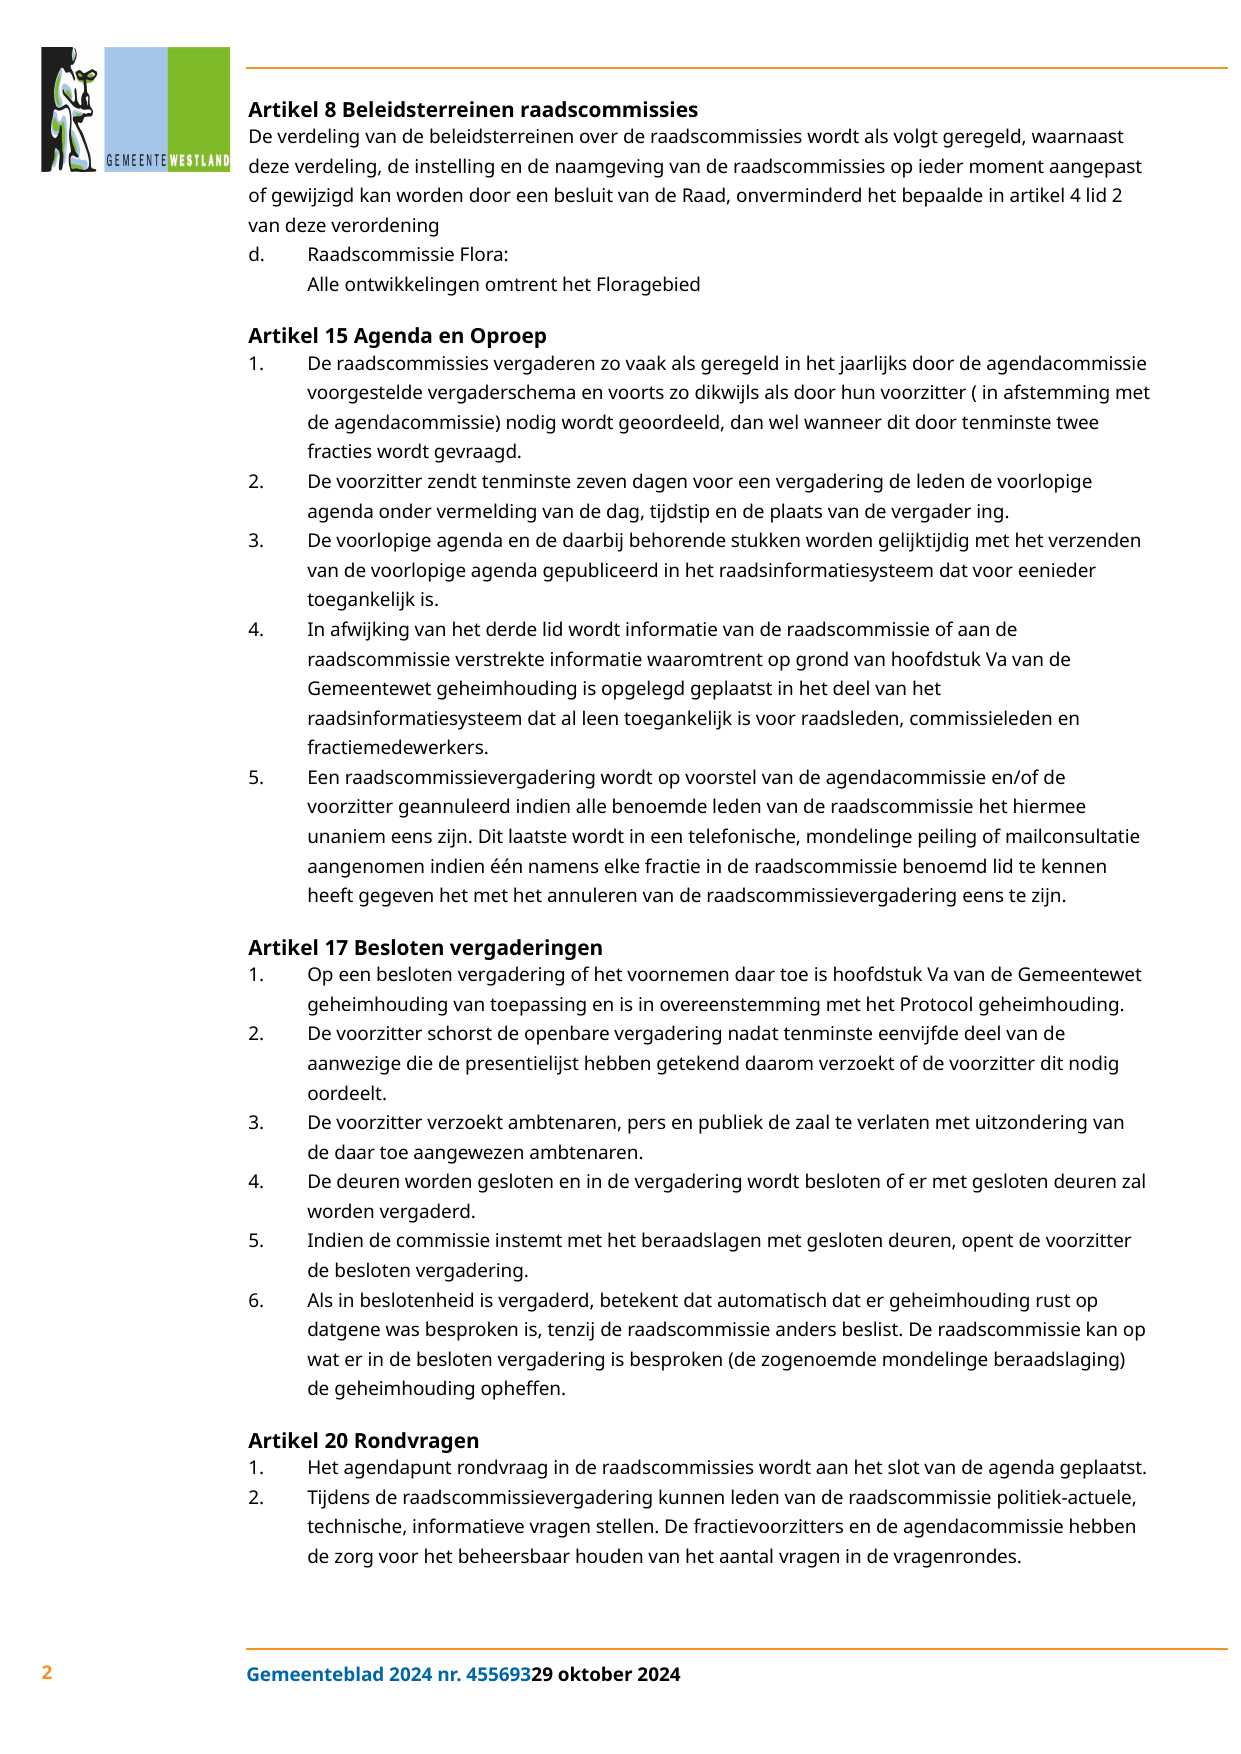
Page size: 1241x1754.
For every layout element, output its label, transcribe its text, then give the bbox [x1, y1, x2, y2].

list De voorzitter verzoekt ambtenaren, pers en publiek de zaal te verlaten met uitzondering van de daar toe aangewezen ambtenaren. [248, 1109, 1152, 1164]
text De verdeling van de beleidsterreinen over de raadscommissies wordt als volgt geregeld, waarnaast deze verdeling, de instelling en de naamgeving van de raadscommissies op ieder moment aangepast of gewijzigd kan worden door een besluit van de Raad, onverminderd het bepaalde in artikel 4 lid 2 van deze verordening [248, 123, 1152, 238]
list Op een besloten vergadering of het voornemen daar toe is hoofdstuk Va van de Gemeentewet geheimhouding van toepassing en is in overeenstemming met het Protocol geheimhouding. [248, 961, 1152, 1017]
list De voorlopige agenda en de daarbij behorende stukken worden gelijktijdig met het verzenden van de voorlopige agenda gepubliceerd in het raadsinformatiesysteem dat voor eenieder toegankelijk is. [248, 527, 1152, 612]
list Raadscommissie Flora: [248, 242, 1152, 267]
text Artikel 17 Besloten vergaderingen [248, 933, 1152, 961]
list Indien de commissie instemt met het beraadslagen met gesloten deuren, opent de voorzitter de besloten vergadering. [248, 1228, 1152, 1283]
list Tijdens de raadscommissievergadering kunnen leden van de raadscommissie politiek-actuele, technische, informatieve vragen stellen. De fractievoorzitters en de agendacommissie hebben de zorg voor het beheersbaar houden van het aantal vragen in de vragenrondes. [248, 1484, 1152, 1569]
list Een raadscommissievergadering wordt op voorstel van de agendacommissie en/of de voorzitter geannuleerd indien alle benoemde leden van de raadscommissie het hiermee unaniem eens zijn. Dit laatste wordt in een telefonische, mondelinge peiling of mailconsultatie aangenomen indien één namens elke fractie in de raadscommissie benoemd lid te kennen heeft gegeven het met het annuleren van de raadscommissievergadering eens te zijn. [248, 764, 1152, 908]
text Artikel 20 Rondvragen [248, 1426, 1152, 1454]
picture [41, 47, 231, 172]
list Het agendapunt rondvraag in de raadscommissies wordt aan het slot van de agenda geplaatst. [248, 1454, 1152, 1480]
list De voorzitter zendt tenminste zeven dagen voor een vergadering de leden de voorlopige agenda onder vermelding van de dag, tijdstip en de plaats van de vergader ing. [248, 468, 1152, 524]
list Als in beslotenheid is vergaderd, betekent dat automatisch dat er geheimhouding rust op datgene was besproken is, tenzij de raadscommissie anders beslist. De raadscommissie kan op wat er in de besloten vergadering is besproken (de zogenoemde mondelinge beraadslaging) de geheimhouding opheffen. [248, 1287, 1152, 1401]
list In afwijking van het derde lid wordt informatie van de raadscommissie of aan de raadscommissie verstrekte informatie waaromtrent op grond van hoofdstuk Va van de Gemeentewet geheimhouding is opgelegd geplaatst in het deel van het raadsinformatiesysteem dat al leen toegankelijk is voor raadsleden, commissieleden en fractiemedewerkers. [248, 616, 1152, 760]
list De voorzitter schorst de openbare vergadering nadat tenminste eenvijfde deel van de aanwezige die de presentielijst hebben getekend daarom verzoekt of de voorzitter dit nodig oordeelt. [248, 1021, 1152, 1105]
text Artikel 8 Beleidsterreinen raadscommissies [248, 95, 1152, 123]
list Alle ontwikkelingen omtrent het Floragebied [248, 271, 1152, 297]
text Artikel 15 Agenda en Oproep [248, 322, 1152, 350]
list De deuren worden gesloten en in de vergadering wordt besloten of er met gesloten deuren zal worden vergaderd. [248, 1168, 1152, 1224]
list De raadscommissies vergaderen zo vaak als geregeld in het jaarlijks door de agendacommissie voorgestelde vergaderschema en voorts zo dikwijls als door hun voorzitter ( in afstemming met de agendacommissie) nodig wordt geoordeeld, dan wel wanneer dit door tenminste twee fracties wordt gevraagd. [248, 350, 1152, 464]
